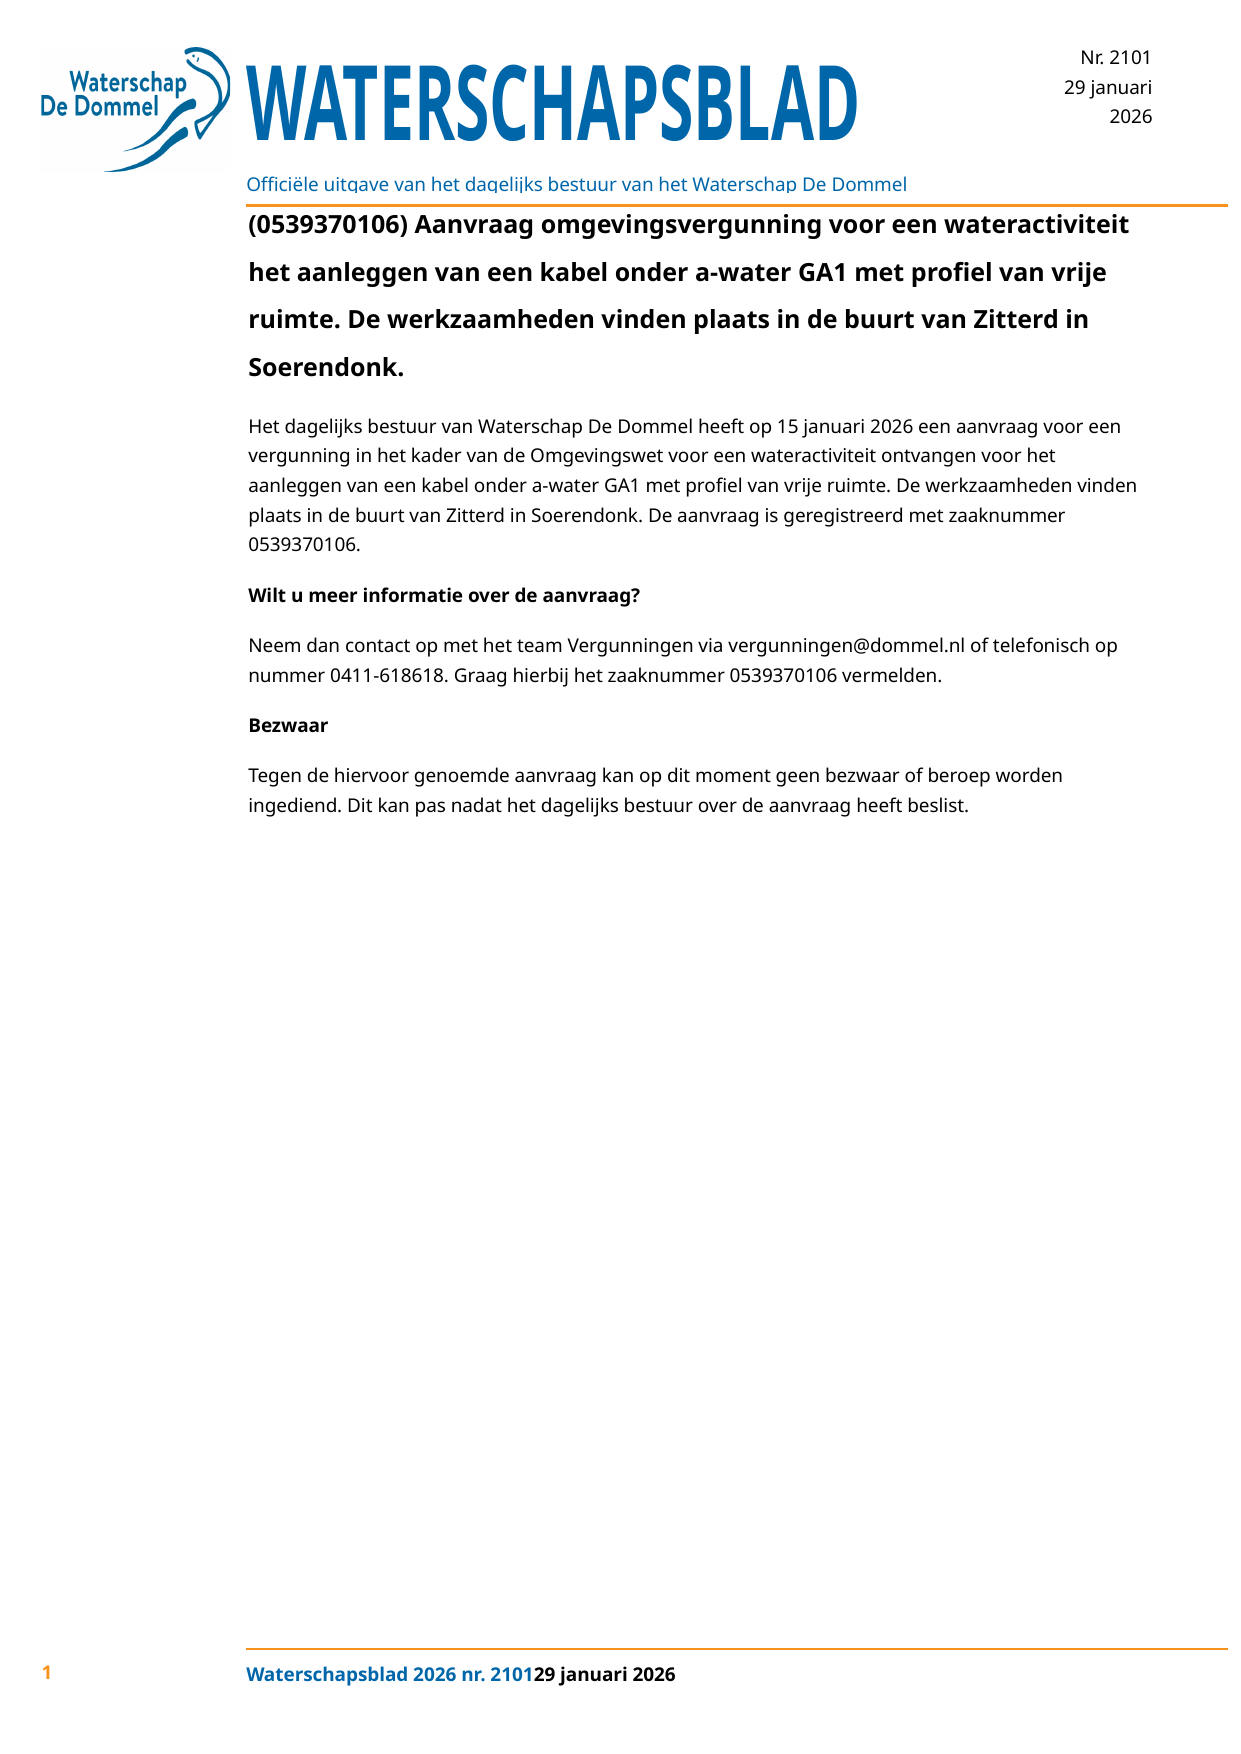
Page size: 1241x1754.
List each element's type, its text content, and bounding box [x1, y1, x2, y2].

picture [41, 47, 231, 172]
text Wilt u meer informatie over de aanvraag? [248, 582, 1152, 608]
text Het dagelijks bestuur van Waterschap De Dommel heeft op 15 januari 2026 een aanvraag voor een vergunning in het kader van de Omgevingswet voor een wateractiviteit ontvangen voor het aanleggen van een kabel onder a-water GA1 met profiel van vrije ruimte. De werkzaamheden vinden plaats in de buurt van Zitterd in Soerendonk. De aanvraag is geregistreerd met zaaknummer 0539370106. [248, 413, 1152, 557]
text Tegen de hiervoor genoemde aanvraag kan op dit moment geen bezwaar of beroep worden ingediend. Dit kan pas nadat het dagelijks bestuur over de aanvraag heeft beslist. [248, 763, 1152, 818]
picture [204, 47, 231, 76]
picture [45, 99, 51, 111]
picture [198, 118, 210, 131]
text Neem dan contact op met het team Vergunningen via vergunningen@dommel.nl of telefonisch op nummer 0411-618618. Graag hierbij het zaaknummer 0539370106 vermelden. [248, 632, 1152, 688]
text (0539370106) Aanvraag omgevingsvergunning voor een wateractiviteit het aanleggen van een kabel onder a-water GA1 met profiel van vrije ruimte. De werkzaamheden vinden plaats in de buurt van Zitterd in Soerendonk. [248, 207, 1152, 384]
text Bezwaar [248, 712, 1152, 738]
